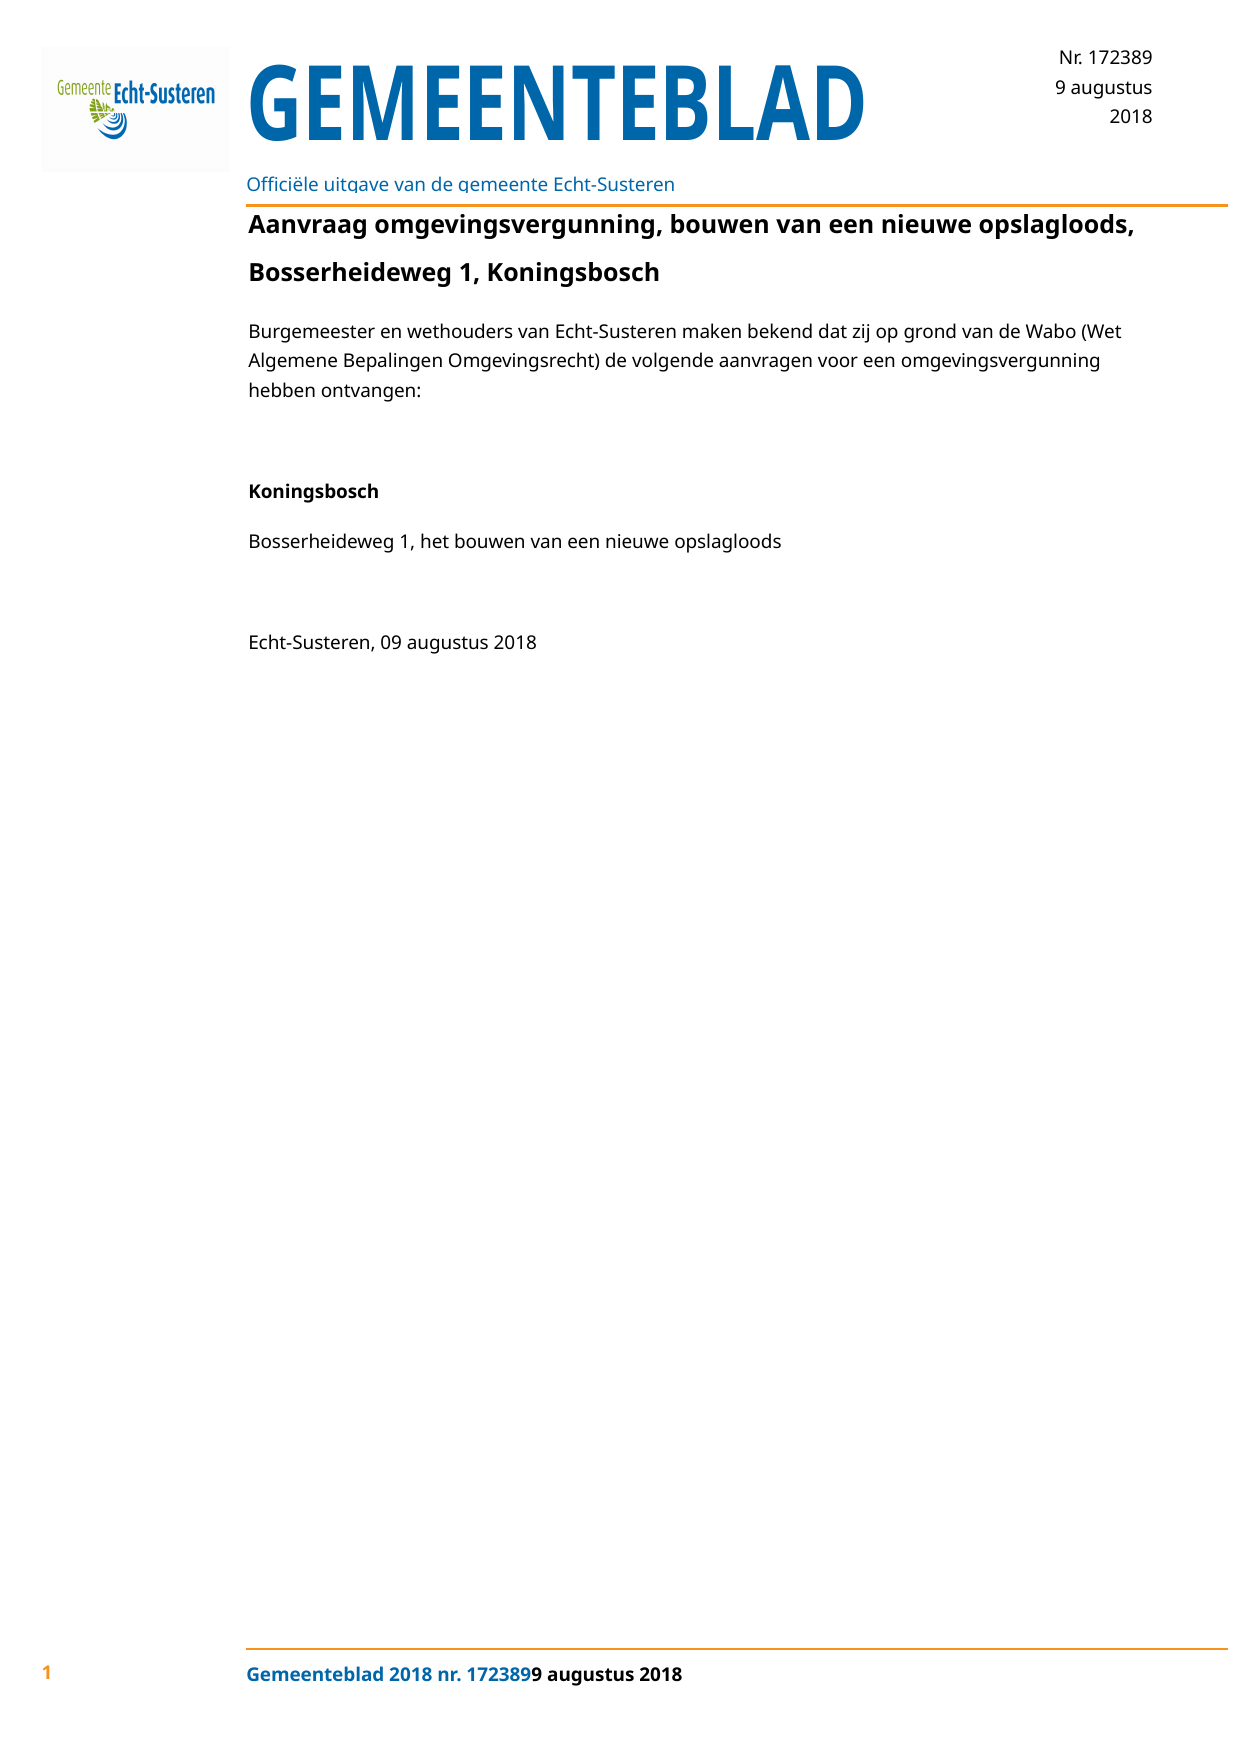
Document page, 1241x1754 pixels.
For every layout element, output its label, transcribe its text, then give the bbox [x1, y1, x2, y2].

text Aanvraag omgevingsvergunning, bouwen van een nieuwe opslagloods, Bosserheideweg 1, Koningsbosch [248, 207, 1152, 288]
text Echt-Susteren, 09 augustus 2018 [248, 629, 1152, 655]
text Bosserheideweg 1, het bouwen van een nieuwe opslagloods [248, 528, 1152, 554]
text Burgemeester en wethouders van Echt-Susteren maken bekend dat zij op grond van de Wabo (Wet Algemene Bepalingen Omgevingsrecht) de volgende aanvragen voor een omgevingsvergunning hebben ontvangen: [248, 318, 1152, 403]
text Koningsbosch [248, 478, 1152, 504]
picture [41, 47, 231, 172]
